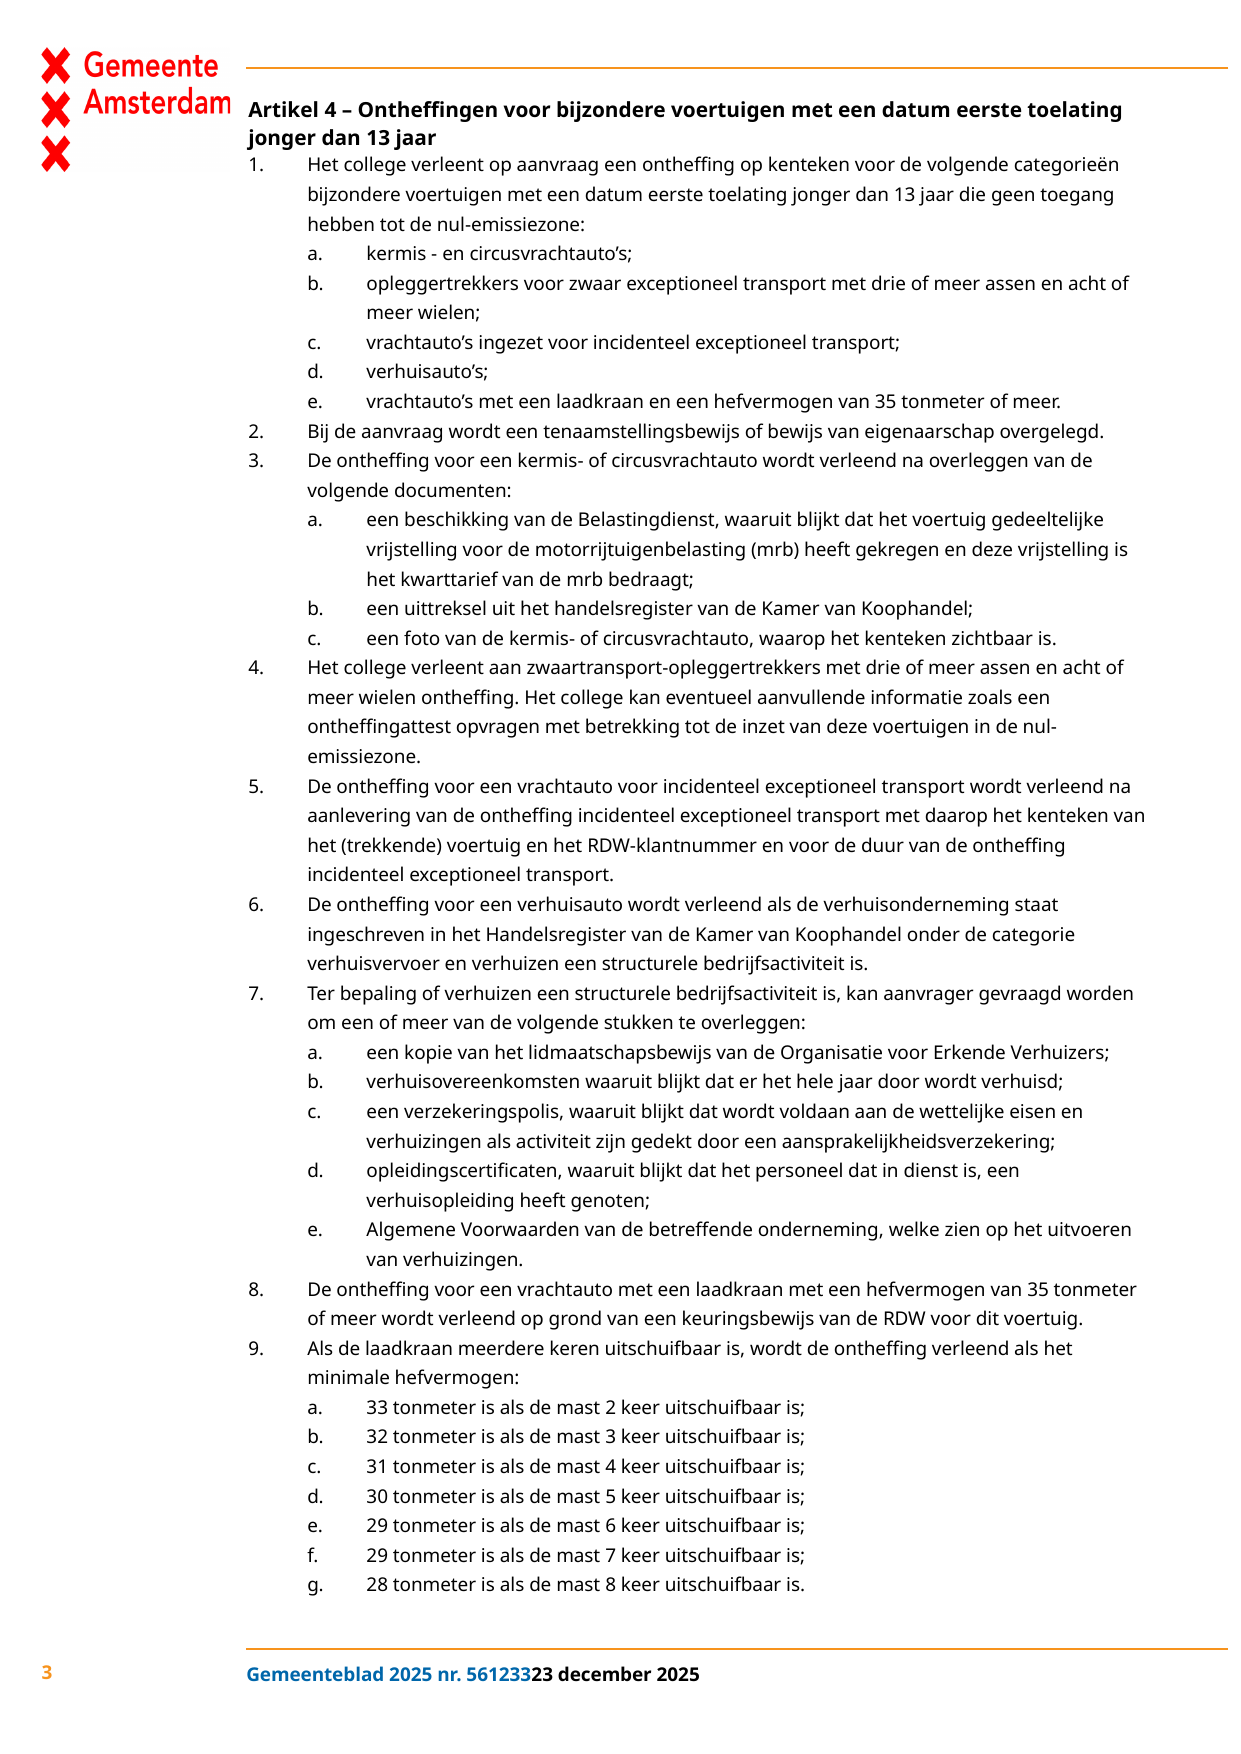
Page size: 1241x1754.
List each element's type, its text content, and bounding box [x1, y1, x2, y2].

list Als de laadkraan meerdere keren uitschuifbaar is, wordt de ontheffing verleend als het minimale hefvermogen: [248, 1335, 1152, 1390]
list Algemene Voorwaarden van de betreffende onderneming, welke zien op het uitvoeren van verhuizingen. [307, 1217, 1152, 1272]
list De ontheffing voor een vrachtauto met een laadkraan met een hefvermogen van 35 tonmeter of meer wordt verleend op grond van een keuringsbewijs van de RDW voor dit voertuig. [248, 1276, 1152, 1331]
list 29 tonmeter is als de mast 7 keer uitschuifbaar is; [307, 1542, 1152, 1568]
picture [41, 47, 231, 172]
list 33 tonmeter is als de mast 2 keer uitschuifbaar is; [307, 1394, 1152, 1420]
list een beschikking van de Belastingdienst, waaruit blijkt dat het voertuig gedeeltelijke vrijstelling voor de motorrijtuigenbelasting (mrb) heeft gekregen en deze vrijstelling is het kwarttarief van de mrb bedraagt; [307, 507, 1152, 592]
list De ontheffing voor een verhuisauto wordt verleend als de verhuisonderneming staat ingeschreven in het Handelsregister van de Kamer van Koophandel onder de categorie verhuisvervoer en verhuizen een structurele bedrijfsactiviteit is. [248, 891, 1152, 976]
list kermis - en circusvrachtauto’s; [307, 240, 1152, 266]
text Artikel 4 – Ontheffingen voor bijzondere voertuigen met een datum eerste toelating jonger dan 13 jaar [248, 95, 1152, 152]
list Ter bepaling of verhuizen een structurele bedrijfsactiviteit is, kan aanvrager gevraagd worden om een of meer van de volgende stukken te overleggen: [248, 980, 1152, 1035]
list 28 tonmeter is als de mast 8 keer uitschuifbaar is. [307, 1572, 1152, 1597]
list verhuisauto’s; [307, 359, 1152, 384]
list vrachtauto’s met een laadkraan en een hefvermogen van 35 tonmeter of meer. [307, 388, 1152, 414]
list 32 tonmeter is als de mast 3 keer uitschuifbaar is; [307, 1424, 1152, 1449]
list Het college verleent aan zwaartransport-opleggertrekkers met drie of meer assen en acht of meer wielen ontheffing. Het college kan eventueel aanvullende informatie zoals een ontheffingattest opvragen met betrekking tot de inzet van deze voertuigen in de nul-emissiezone. [248, 654, 1152, 769]
list een foto van de kermis- of circusvrachtauto, waarop het kenteken zichtbaar is. [307, 625, 1152, 651]
list opleggertrekkers voor zwaar exceptioneel transport met drie of meer assen en acht of meer wielen; [307, 270, 1152, 325]
list 31 tonmeter is als de mast 4 keer uitschuifbaar is; [307, 1453, 1152, 1479]
list 30 tonmeter is als de mast 5 keer uitschuifbaar is; [307, 1483, 1152, 1509]
list vrachtauto’s ingezet voor incidenteel exceptioneel transport; [307, 329, 1152, 355]
list verhuisovereenkomsten waaruit blijkt dat er het hele jaar door wordt verhuisd; [307, 1069, 1152, 1094]
list De ontheffing voor een vrachtauto voor incidenteel exceptioneel transport wordt verleend na aanlevering van de ontheffing incidenteel exceptioneel transport met daarop het kenteken van het (trekkende) voertuig en het RDW-klantnummer en voor de duur van de ontheffing incidenteel exceptioneel transport. [248, 773, 1152, 887]
list een verzekeringspolis, waaruit blijkt dat wordt voldaan aan de wettelijke eisen en verhuizingen als activiteit zijn gedekt door een aansprakelijkheidsverzekering; [307, 1098, 1152, 1154]
list Het college verleent op aanvraag een ontheffing op kenteken voor de volgende categorieën bijzondere voertuigen met een datum eerste toelating jonger dan 13 jaar die geen toegang hebben tot de nul-emissiezone: [248, 152, 1152, 237]
list 29 tonmeter is als de mast 6 keer uitschuifbaar is; [307, 1512, 1152, 1538]
list De ontheffing voor een kermis- of circusvrachtauto wordt verleend na overleggen van de volgende documenten: [248, 447, 1152, 503]
list Bij de aanvraag wordt een tenaamstellingsbewijs of bewijs van eigenaarschap overgelegd. [248, 418, 1152, 444]
list een kopie van het lidmaatschapsbewijs van de Organisatie voor Erkende Verhuizers; [307, 1039, 1152, 1065]
list een uittreksel uit het handelsregister van de Kamer van Koophandel; [307, 595, 1152, 621]
list opleidingscertificaten, waaruit blijkt dat het personeel dat in dienst is, een verhuisopleiding heeft genoten; [307, 1157, 1152, 1213]
